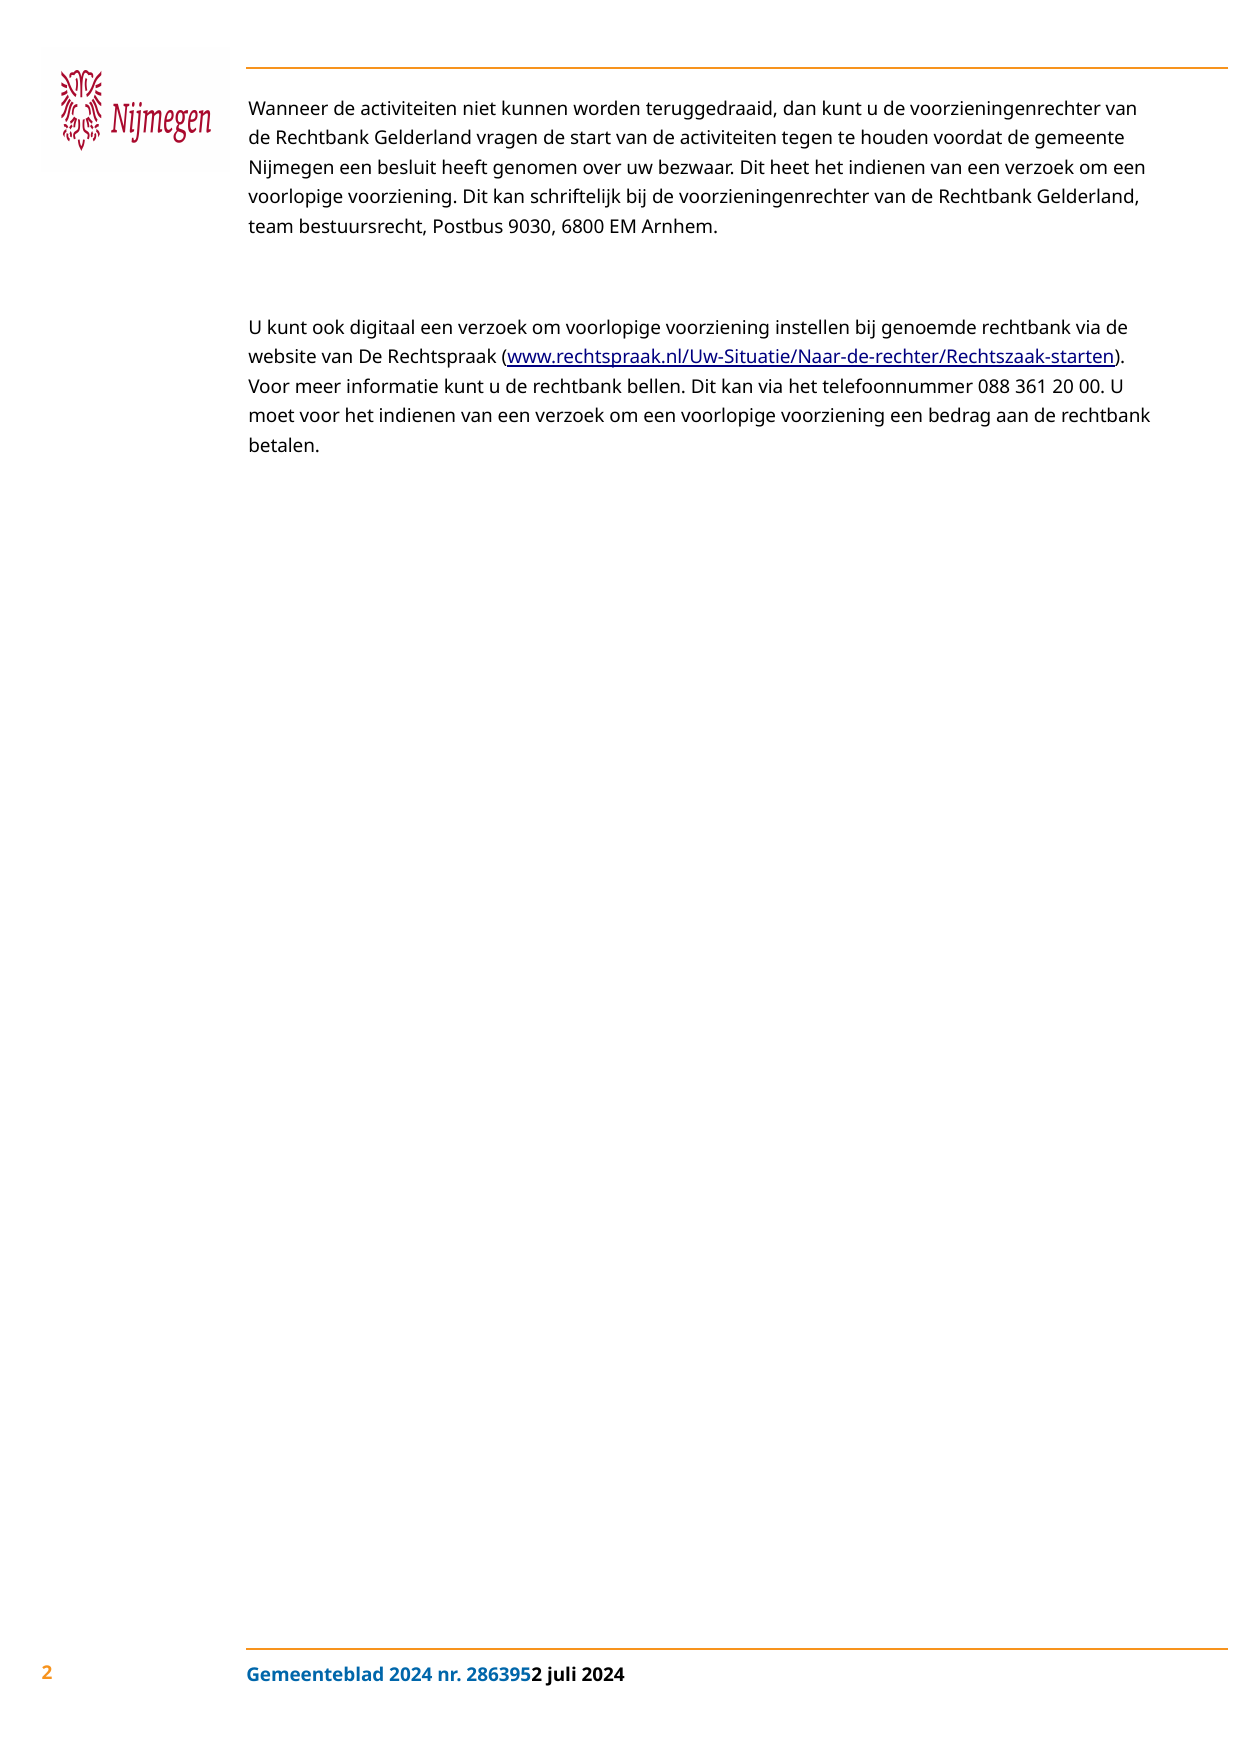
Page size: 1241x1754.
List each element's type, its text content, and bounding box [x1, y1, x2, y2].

text U kunt ook digitaal een verzoek om voorlopige voorziening instellen bij genoemde rechtbank via de website van De Rechtspraak (www.rechtspraak.nl/Uw-Situatie/Naar-de-rechter/Rechtszaak-starten). Voor meer informatie kunt u de rechtbank bellen. Dit kan via het telefoonnummer 088 361 20 00. U moet voor het indienen van een verzoek om een voorlopige voorziening een bedrag aan de rechtbank betalen. [248, 314, 1152, 458]
text Wanneer de activiteiten niet kunnen worden teruggedraaid, dan kunt u de voorzieningenrechter van de Rechtbank Gelderland vragen de start van de activiteiten tegen te houden voordat de gemeente Nijmegen een besluit heeft genomen over uw bezwaar. Dit heet het indienen van een verzoek om een voorlopige voorziening. Dit kan schriftelijk bij de voorzieningenrechter van de Rechtbank Gelderland, team bestuursrecht, Postbus 9030, 6800 EM Arnhem. [248, 95, 1152, 239]
picture [41, 47, 231, 172]
